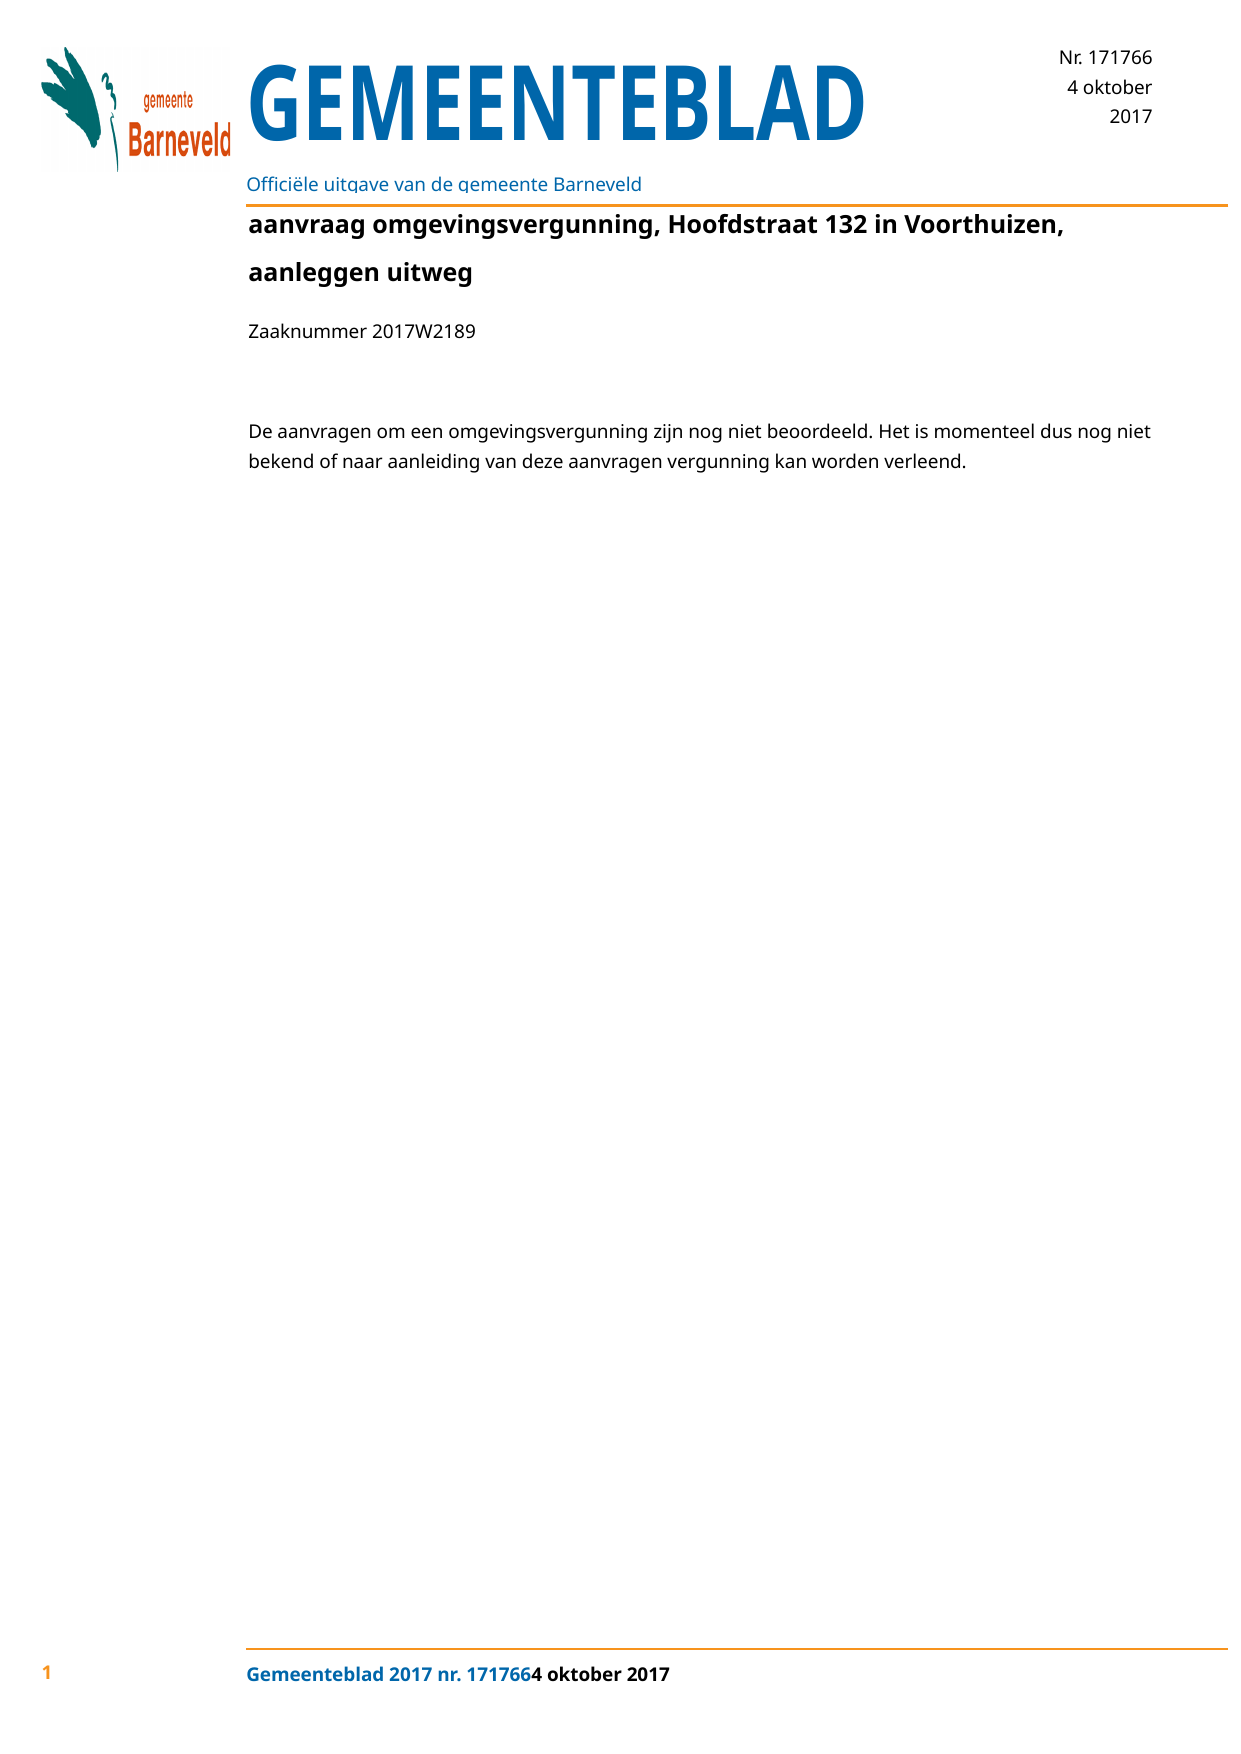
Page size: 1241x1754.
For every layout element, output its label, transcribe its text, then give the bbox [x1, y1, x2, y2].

text aanvraag omgevingsvergunning, Hoofdstraat 132 in Voorthuizen, aanleggen uitweg [248, 207, 1152, 288]
text De aanvragen om een omgevingsvergunning zijn nog niet beoordeeld. Het is momenteel dus nog niet bekend of naar aanleiding van deze aanvragen vergunning kan worden verleend. [248, 419, 1152, 474]
text Zaaknummer 2017W2189 [248, 318, 1152, 344]
picture [41, 47, 231, 172]
